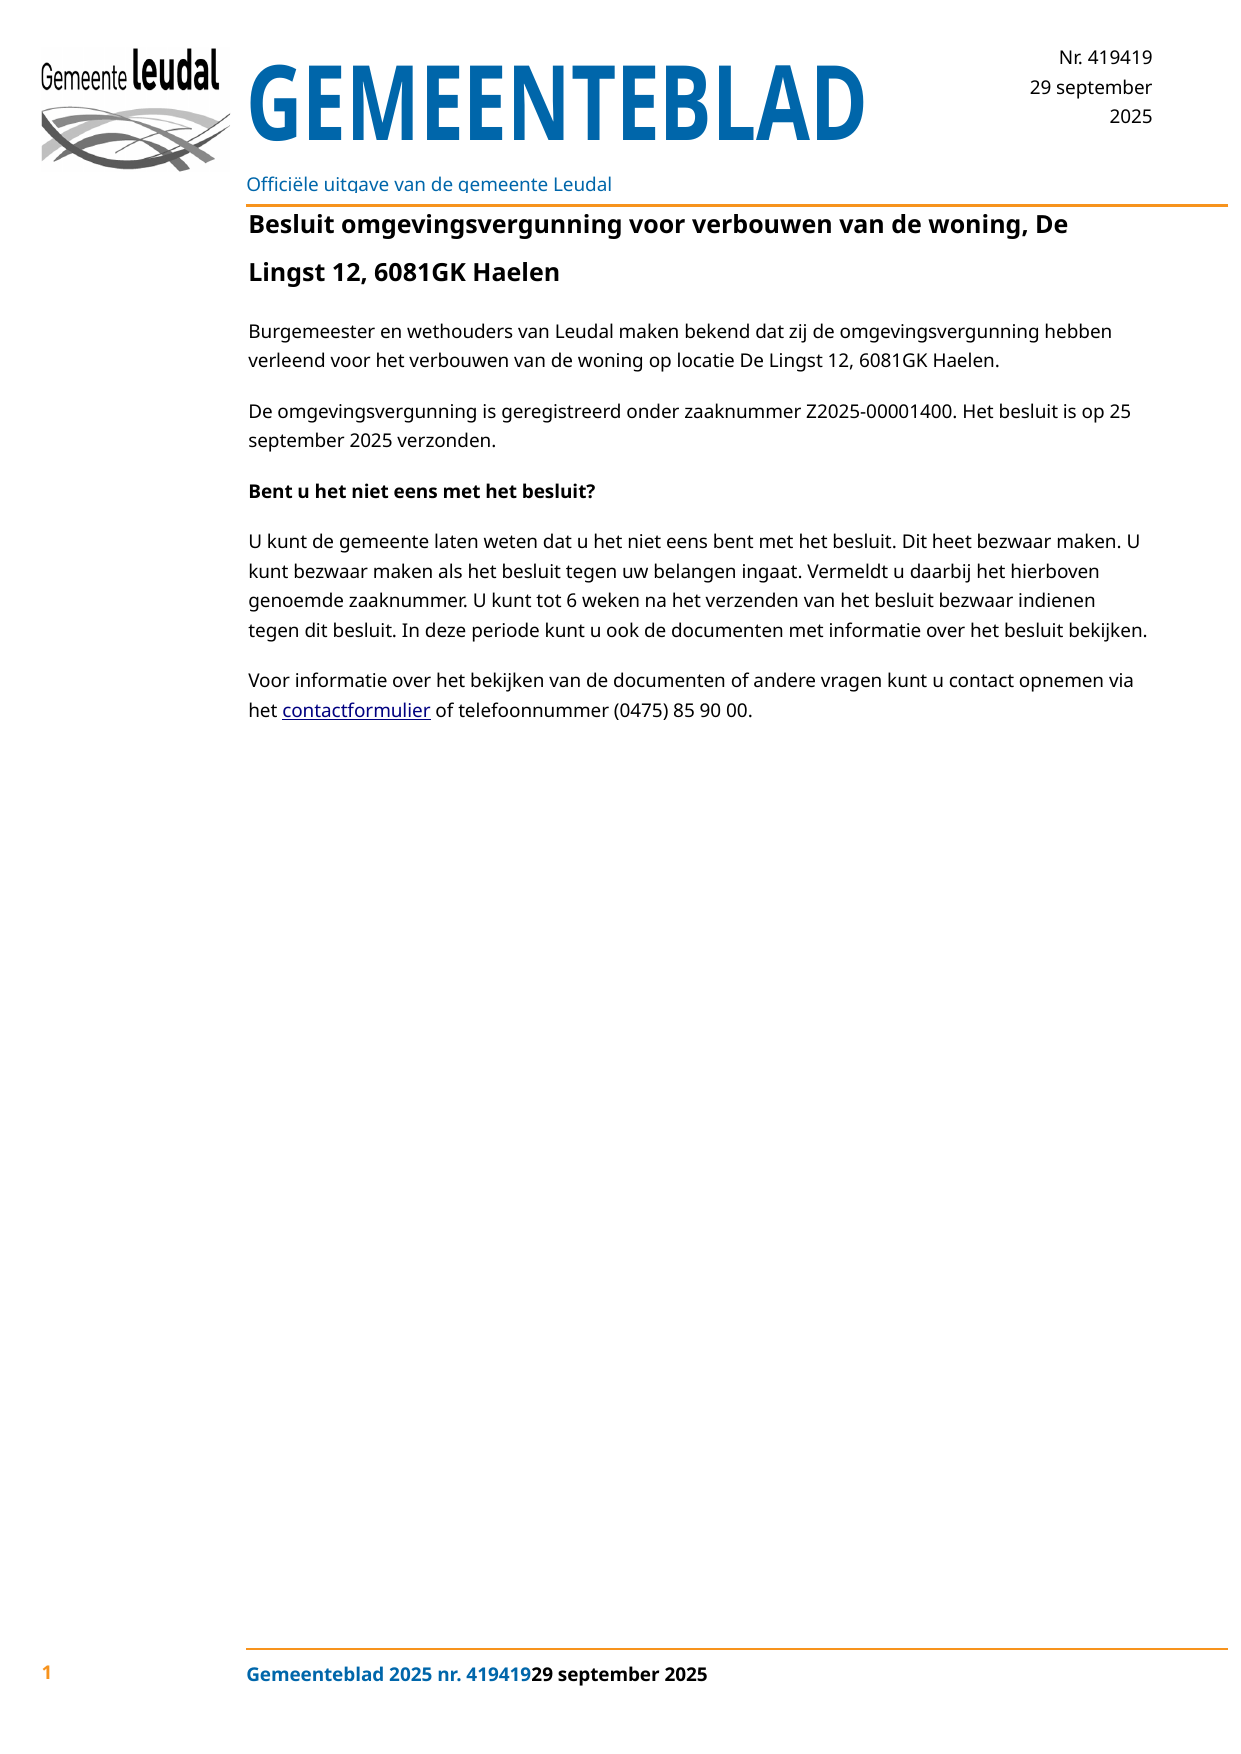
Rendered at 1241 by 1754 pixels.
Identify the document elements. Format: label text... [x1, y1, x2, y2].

text U kunt de gemeente laten weten dat u het niet eens bent met het besluit. Dit heet bezwaar maken. U kunt bezwaar maken als het besluit tegen uw belangen ingaat. Vermeldt u daarbij het hierboven genoemde zaaknummer. U kunt tot 6 weken na het verzenden van het besluit bezwaar indienen tegen dit besluit. In deze periode kunt u ook de documenten met informatie over het besluit bekijken. [248, 528, 1152, 643]
text Bent u het niet eens met het besluit? [248, 478, 1152, 504]
text Voor informatie over het bekijken van de documenten of andere vragen kunt u contact opnemen via het contactformulier of telefoonnummer (0475) 85 90 00. [248, 667, 1152, 723]
text Besluit omgevingsvergunning voor verbouwen van de woning, De Lingst 12, 6081GK Haelen [248, 207, 1152, 288]
text Burgemeester en wethouders van Leudal maken bekend dat zij de omgevingsvergunning hebben verleend voor het verbouwen van de woning op locatie De Lingst 12, 6081GK Haelen. [248, 318, 1152, 373]
text De omgevingsvergunning is geregistreerd onder zaaknummer Z2025-00001400. Het besluit is op 25 september 2025 verzonden. [248, 398, 1152, 453]
picture [41, 47, 231, 172]
